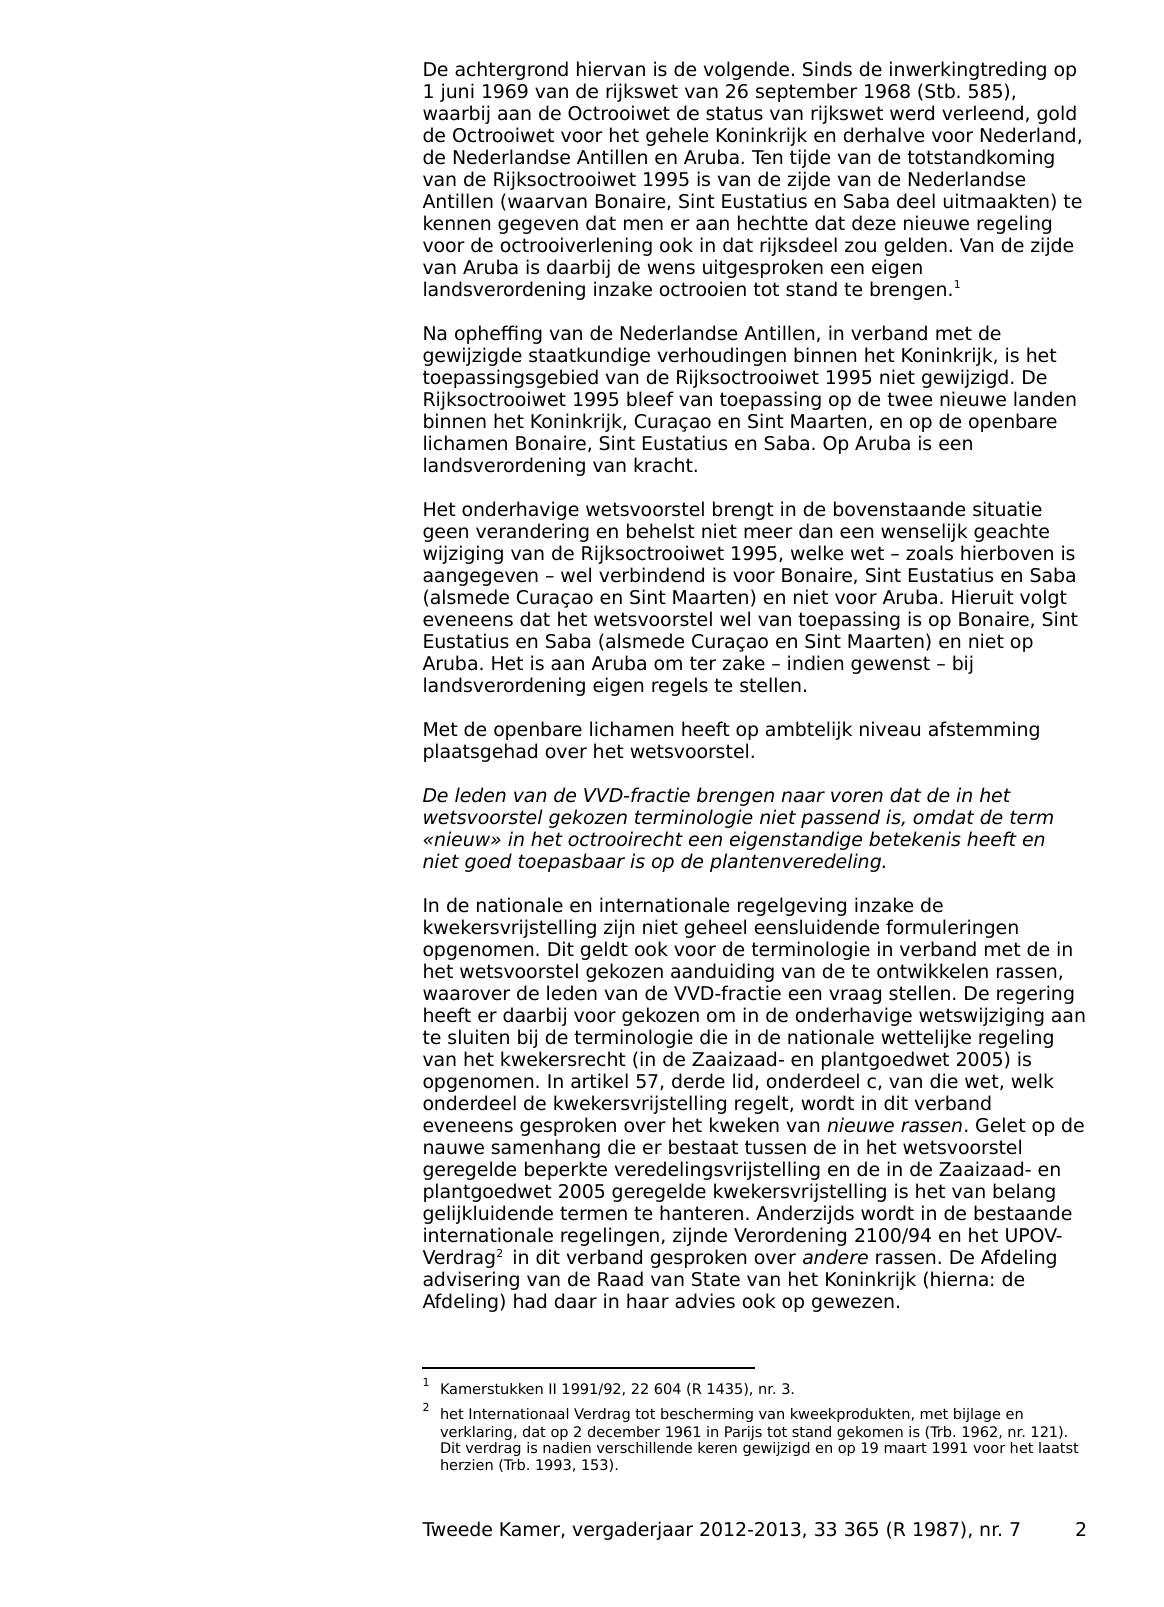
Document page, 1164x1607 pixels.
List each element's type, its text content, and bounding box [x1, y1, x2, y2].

text In de nationale en internationale regelgeving inzake de kwekersvrijstelling zijn niet geheel eensluidende formuleringen opgenomen. Dit geldt ook voor de terminologie in verband met de in het wetsvoorstel gekozen aanduiding van de te ontwikkelen rassen, waarover de leden van de VVD-fractie een vraag stellen. De regering heeft er daarbij voor gekozen om in de onderhavige wetswijziging aan te sluiten bij de terminologie die in de nationale wettelijke regeling van het kwekersrecht (in de Zaaizaad- en plantgoedwet 2005) is opgenomen. In artikel 57, derde lid, onderdeel c, van die wet, welk onderdeel de kwekersvrijstelling regelt, wordt in dit verband eveneens gesproken over het kweken van nieuwe rassen. Gelet op de nauwe samenhang die er bestaat tussen de in het wetsvoorstel geregelde beperkte veredelingsvrijstelling en de in de Zaaizaad- en plantgoedwet 2005 geregelde kwekersvrijstelling is het van belang gelijkluidende termen te hanteren. Anderzijds wordt in de bestaande internationale regelingen, zijnde Verordening 2100/94 en het UPOV-Verdrag in dit verband gesproken over andere rassen. De Afdeling advisering van de Raad van State van het Koninkrijk (hierna: de Afdeling) had daar in haar advies ook op gewezen. [422, 895, 1087, 1313]
text De achtergrond hiervan is de volgende. Sinds de inwerkingtreding op 1 juni 1969 van de rijkswet van 26 september 1968 (Stb. 585), waarbij aan de Octrooiwet de status van rijkswet werd verleend, gold de Octrooiwet voor het gehele Koninkrijk en derhalve voor Nederland, de Nederlandse Antillen en Aruba. Ten tijde van de totstandkoming van de Rijksoctrooiwet 1995 is van de zijde van de Nederlandse Antillen (waarvan Bonaire, Sint Eustatius en Saba deel uitmaakten) te kennen gegeven dat men er aan hechtte dat deze nieuwe regeling voor de octrooiverlening ook in dat rijksdeel zou gelden. Van de zijde van Aruba is daarbij de wens uitgesproken een eigen landsverordening inzake octrooien tot stand te brengen. [422, 59, 1087, 301]
text De leden van de VVD-fractie brengen naar voren dat de in het wetsvoorstel gekozen terminologie niet passend is, omdat de term «nieuw» in het octrooirecht een eigenstandige betekenis heeft en niet goed toepasbaar is op de plantenveredeling. [422, 785, 1087, 873]
text het Internationaal Verdrag tot bescherming van kweekprodukten, met bijlage en verklaring, dat op 2 december 1961 in Parijs tot stand gekomen is (Trb. 1962, nr. 121). Dit verdrag is nadien verschillende keren gewijzigd en op 19 maart 1991 voor het laatst herzien (Trb. 1993, 153). [422, 1402, 1087, 1474]
text Het onderhavige wetsvoorstel brengt in de bovenstaande situatie geen verandering en behelst niet meer dan een wenselijk geachte wijziging van de Rijksoctrooiwet 1995, welke wet – zoals hierboven is aangegeven – wel verbindend is voor Bonaire, Sint Eustatius en Saba (alsmede Curaçao en Sint Maarten) en niet voor Aruba. Hieruit volgt eveneens dat het wetsvoorstel wel van toepassing is op Bonaire, Sint Eustatius en Saba (alsmede Curaçao en Sint Maarten) en niet op Aruba. Het is aan Aruba om ter zake – indien gewenst – bij landsverordening eigen regels te stellen. [422, 499, 1087, 697]
text Kamerstukken II 1991/92, 22 604 (R 1435), nr. 3. [422, 1377, 1087, 1399]
text Na opheffing van de Nederlandse Antillen, in verband met de gewijzigde staatkundige verhoudingen binnen het Koninkrijk, is het toepassingsgebied van de Rijksoctrooiwet 1995 niet gewijzigd. De Rijksoctrooiwet 1995 bleef van toepassing op de twee nieuwe landen binnen het Koninkrijk, Curaçao en Sint Maarten, en op de openbare lichamen Bonaire, Sint Eustatius en Saba. Op Aruba is een landsverordening van kracht. [422, 323, 1087, 477]
text Met de openbare lichamen heeft op ambtelijk niveau afstemming plaatsgehad over het wetsvoorstel. [422, 719, 1087, 763]
